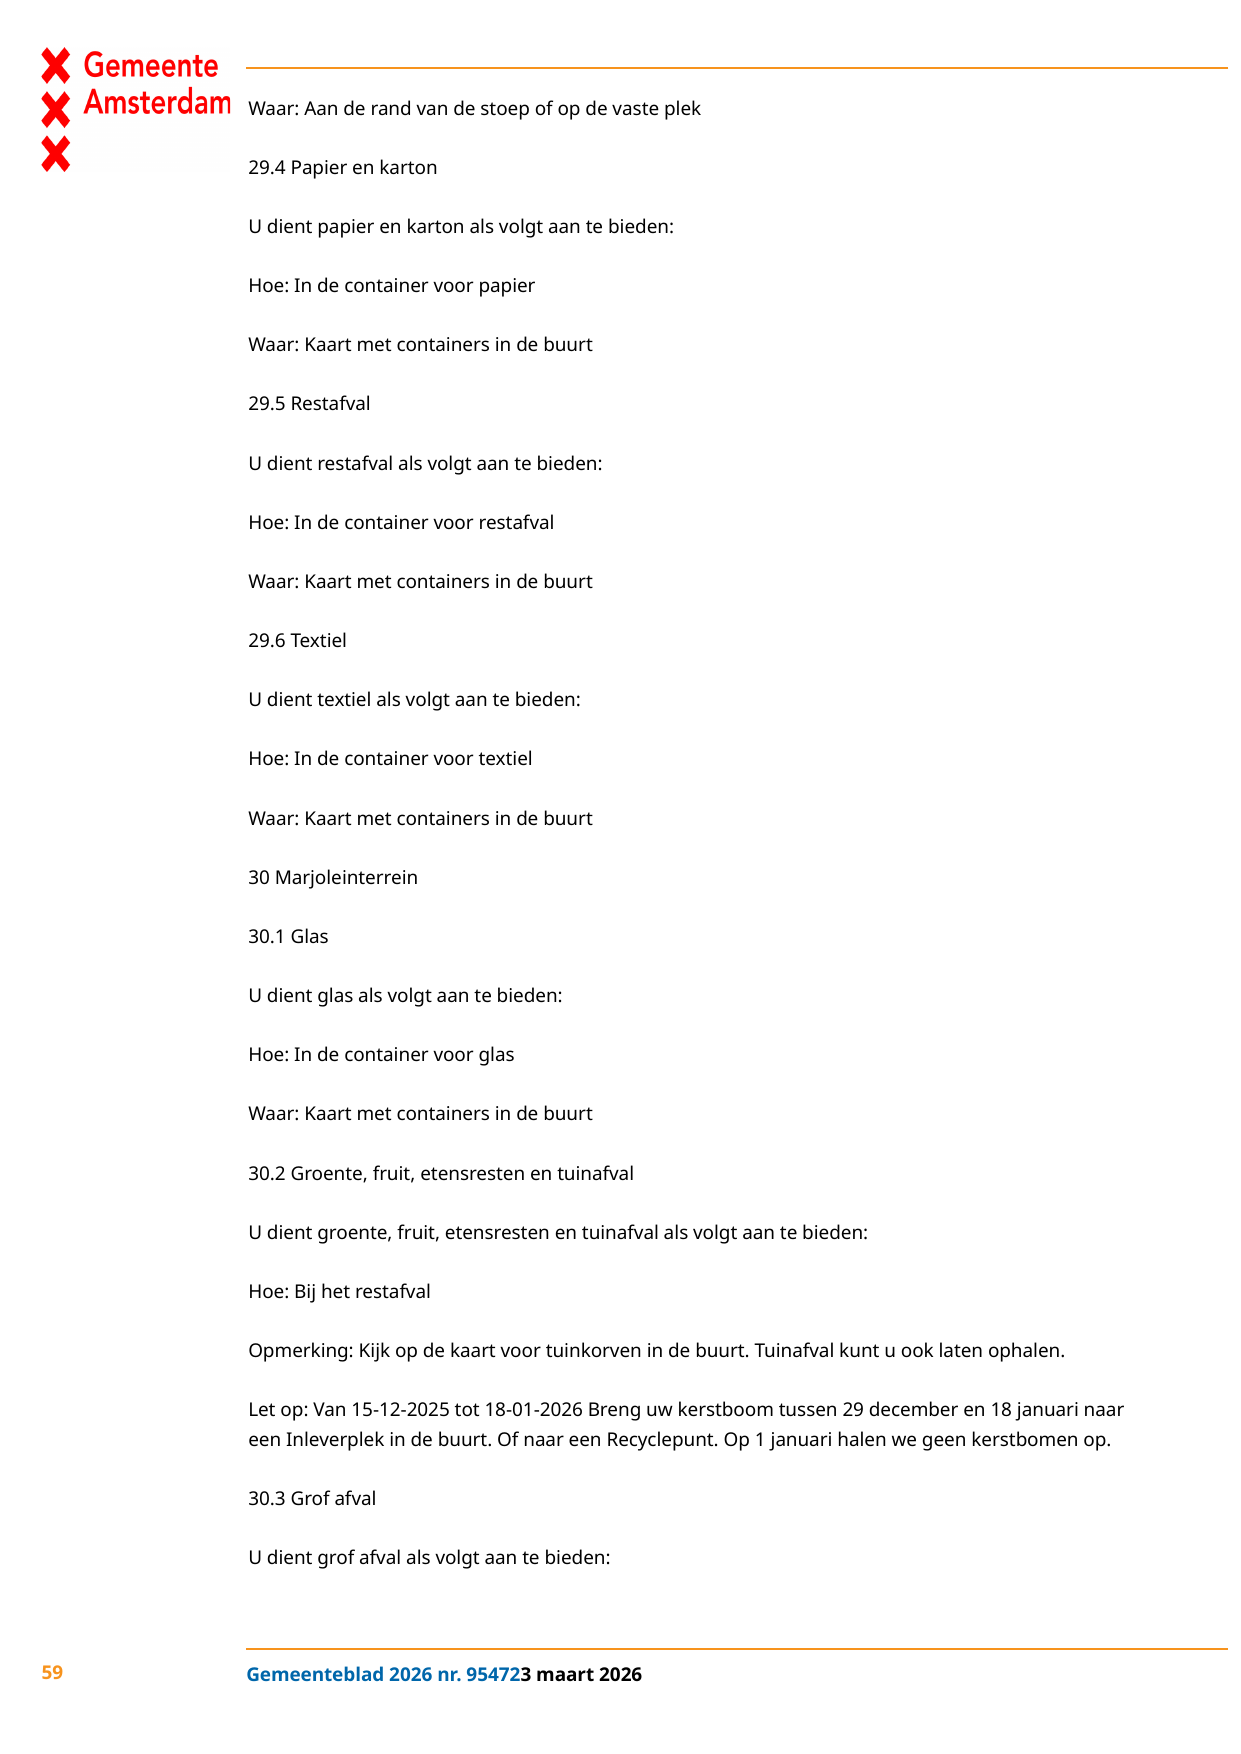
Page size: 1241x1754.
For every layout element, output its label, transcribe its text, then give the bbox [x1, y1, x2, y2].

text Waar: Kaart met containers in de buurt [248, 331, 1152, 357]
text Hoe: In de container voor papier [248, 272, 1152, 298]
text Opmerking: Kijk op de kaart voor tuinkorven in de buurt. Tuinafval kunt u ook laten ophalen. [248, 1337, 1152, 1363]
text U dient textiel als volgt aan te bieden: [248, 686, 1152, 712]
text U dient grof afval als volgt aan te bieden: [248, 1544, 1152, 1570]
text 30.1 Glas [248, 923, 1152, 949]
text Hoe: In de container voor textiel [248, 746, 1152, 771]
text Waar: Kaart met containers in de buurt [248, 568, 1152, 594]
text 29.5 Restafval [248, 391, 1152, 416]
text U dient papier en karton als volgt aan te bieden: [248, 213, 1152, 239]
text Hoe: Bij het restafval [248, 1278, 1152, 1304]
text Let op: Van 15-12-2025 tot 18-01-2026 Breng uw kerstboom tussen 29 december en 18 januari naar een Inleverplek in de buurt. Of naar een Recyclepunt. Op 1 januari halen we geen kerstbomen op. [248, 1396, 1152, 1452]
text U dient glas als volgt aan te bieden: [248, 982, 1152, 1008]
text 30.2 Groente, fruit, etensresten en tuinafval [248, 1160, 1152, 1186]
text U dient restafval als volgt aan te bieden: [248, 450, 1152, 476]
text 30.3 Grof afval [248, 1485, 1152, 1511]
text Waar: Aan de rand van de stoep of op de vaste plek [248, 95, 1152, 121]
text 29.4 Papier en karton [248, 154, 1152, 180]
text Waar: Kaart met containers in de buurt [248, 1101, 1152, 1126]
picture [41, 47, 231, 172]
text 30 Marjoleinterrein [248, 864, 1152, 890]
text Waar: Kaart met containers in de buurt [248, 805, 1152, 831]
text Hoe: In de container voor glas [248, 1041, 1152, 1067]
text Hoe: In de container voor restafval [248, 509, 1152, 535]
text 29.6 Textiel [248, 627, 1152, 653]
text U dient groente, fruit, etensresten en tuinafval als volgt aan te bieden: [248, 1219, 1152, 1245]
